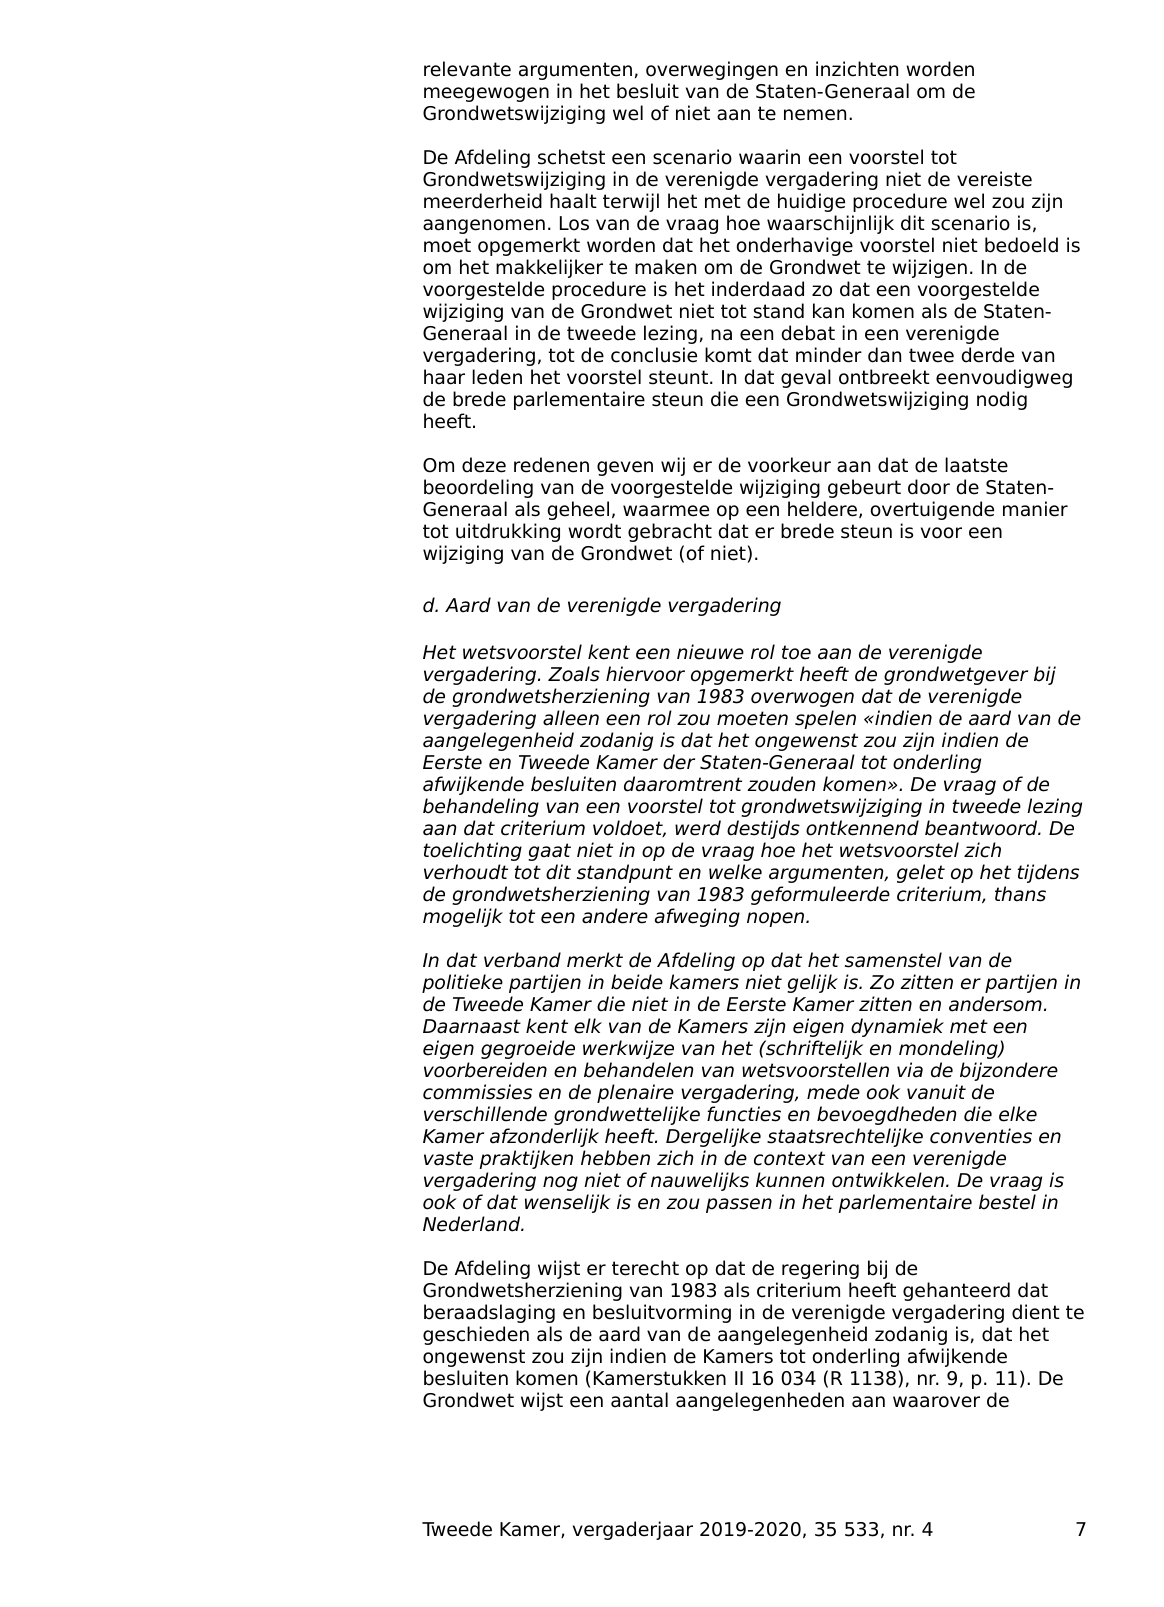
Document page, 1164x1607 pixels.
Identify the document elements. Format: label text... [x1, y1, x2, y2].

text De Afdeling schetst een scenario waarin een voorstel tot Grondwetswijziging in de verenigde vergadering niet de vereiste meerderheid haalt terwijl het met de huidige procedure wel zou zijn aangenomen. Los van de vraag hoe waarschijnlijk dit scenario is, moet opgemerkt worden dat het onderhavige voorstel niet bedoeld is om het makkelijker te maken om de Grondwet te wijzigen. In de voorgestelde procedure is het inderdaad zo dat een voorgestelde wijziging van de Grondwet niet tot stand kan komen als de Staten-Generaal in de tweede lezing, na een debat in een verenigde vergadering, tot de conclusie komt dat minder dan twee derde van haar leden het voorstel steunt. In dat geval ontbreekt eenvoudigweg de brede parlementaire steun die een Grondwetswijziging nodig heeft. [422, 147, 1087, 433]
subtitle d. Aard van de verenigde vergadering [422, 595, 1087, 617]
text Het wetsvoorstel kent een nieuwe rol toe aan de verenigde vergadering. Zoals hiervoor opgemerkt heeft de grondwetgever bij de grondwetsherziening van 1983 overwogen dat de verenigde vergadering alleen een rol zou moeten spelen «indien de aard van de aangelegenheid zodanig is dat het ongewenst zou zijn indien de Eerste en Tweede Kamer der Staten-Generaal tot onderling afwijkende besluiten daaromtrent zouden komen». De vraag of de behandeling van een voorstel tot grondwetswijziging in tweede lezing aan dat criterium voldoet, werd destijds ontkennend beantwoord. De toelichting gaat niet in op de vraag hoe het wetsvoorstel zich verhoudt tot dit standpunt en welke argumenten, gelet op het tijdens de grondwetsherziening van 1983 geformuleerde criterium, thans mogelijk tot een andere afweging nopen. [422, 642, 1087, 928]
text relevante argumenten, overwegingen en inzichten worden meegewogen in het besluit van de Staten-Generaal om de Grondwetswijziging wel of niet aan te nemen. [422, 59, 1087, 125]
text Om deze redenen geven wij er de voorkeur aan dat de laatste beoordeling van de voorgestelde wijziging gebeurt door de Staten-Generaal als geheel, waarmee op een heldere, overtuigende manier tot uitdrukking wordt gebracht dat er brede steun is voor een wijziging van de Grondwet (of niet). [422, 455, 1087, 565]
text In dat verband merkt de Afdeling op dat het samenstel van de politieke partijen in beide kamers niet gelijk is. Zo zitten er partijen in de Tweede Kamer die niet in de Eerste Kamer zitten en andersom. Daarnaast kent elk van de Kamers zijn eigen dynamiek met een eigen gegroeide werkwijze van het (schriftelijk en mondeling) voorbereiden en behandelen van wetsvoorstellen via de bijzondere commissies en de plenaire vergadering, mede ook vanuit de verschillende grondwettelijke functies en bevoegdheden die elke Kamer afzonderlijk heeft. Dergelijke staatsrechtelijke conventies en vaste praktijken hebben zich in de context van een verenigde vergadering nog niet of nauwelijks kunnen ontwikkelen. De vraag is ook of dat wenselijk is en zou passen in het parlementaire bestel in Nederland. [422, 950, 1087, 1236]
text De Afdeling wijst er terecht op dat de regering bij de Grondwetsherziening van 1983 als criterium heeft gehanteerd dat beraadslaging en besluitvorming in de verenigde vergadering dient te geschieden als de aard van de aangelegenheid zodanig is, dat het ongewenst zou zijn indien de Kamers tot onderling afwijkende besluiten komen (Kamerstukken II 16 034 (R 1138), nr. 9, p. 11). De Grondwet wijst een aantal aangelegenheden aan waarover de [422, 1258, 1087, 1412]
